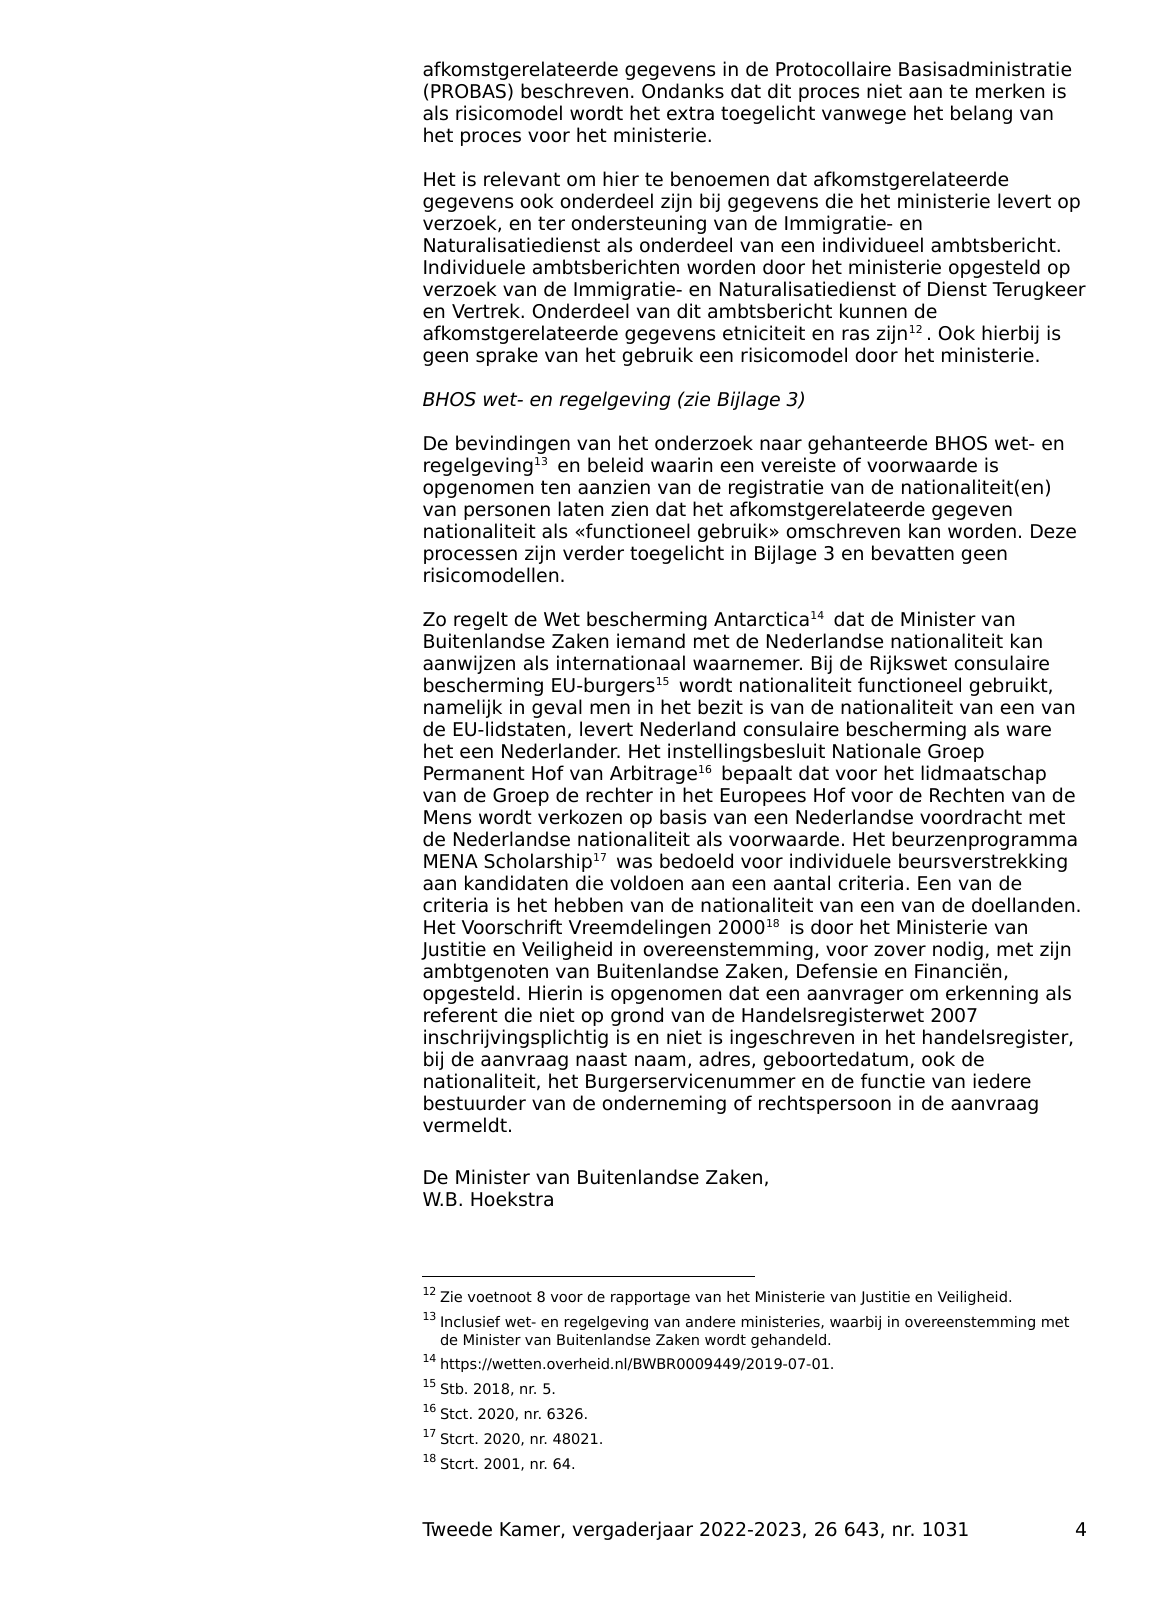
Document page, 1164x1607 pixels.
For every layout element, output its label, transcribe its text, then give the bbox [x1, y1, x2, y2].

text Het is relevant om hier te benoemen dat afkomstgerelateerde gegevens ook onderdeel zijn bij gegevens die het ministerie levert op verzoek, en ter ondersteuning van de Immigratie- en Naturalisatiedienst als onderdeel van een individueel ambtsbericht. Individuele ambtsberichten worden door het ministerie opgesteld op verzoek van de Immigratie- en Naturalisatiedienst of Dienst Terugkeer en Vertrek. Onderdeel van dit ambtsbericht kunnen de afkomstgerelateerde gegevens etniciteit en ras zijn. Ook hierbij is geen sprake van het gebruik een risicomodel door het ministerie. [422, 169, 1087, 367]
text afkomstgerelateerde gegevens in de Protocollaire Basisadministratie (PROBAS) beschreven. Ondanks dat dit proces niet aan te merken is als risicomodel wordt het extra toegelicht vanwege het belang van het proces voor het ministerie. [422, 59, 1087, 147]
text Stcrt. 2020, nr. 48021. [422, 1427, 1087, 1449]
text Stcrt. 2001, nr. 64. [422, 1452, 1087, 1474]
text Zo regelt de Wet bescherming Antarctica dat de Minister van Buitenlandse Zaken iemand met de Nederlandse nationaliteit kan aanwijzen als internationaal waarnemer. Bij de Rijkswet consulaire bescherming EU-burgers wordt nationaliteit functioneel gebruikt, namelijk in geval men in het bezit is van de nationaliteit van een van de EU-lidstaten, levert Nederland consulaire bescherming als ware het een Nederlander. Het instellingsbesluit Nationale Groep Permanent Hof van Arbitrage bepaalt dat voor het lidmaatschap van de Groep de rechter in het Europees Hof voor de Rechten van de Mens wordt verkozen op basis van een Nederlandse voordracht met de Nederlandse nationaliteit als voorwaarde. Het beurzenprogramma MENA Scholarship was bedoeld voor individuele beursverstrekking aan kandidaten die voldoen aan een aantal criteria. Een van de criteria is het hebben van de nationaliteit van een van de doellanden. Het Voorschrift Vreemdelingen 2000 is door het Ministerie van Justitie en Veiligheid in overeenstemming, voor zover nodig, met zijn ambtgenoten van Buitenlandse Zaken, Defensie en Financiën, opgesteld. Hierin is opgenomen dat een aanvrager om erkenning als referent die niet op grond van de Handelsregisterwet 2007 inschrijvingsplichtig is en niet is ingeschreven in het handelsregister, bij de aanvraag naast naam, adres, geboortedatum, ook de nationaliteit, het Burgerservicenummer en de functie van iedere bestuurder van de onderneming of rechtspersoon in de aanvraag vermeldt. [422, 609, 1087, 1137]
text Inclusief wet- en regelgeving van andere ministeries, waarbij in overeenstemming met de Minister van Buitenlandse Zaken wordt gehandeld. [422, 1310, 1087, 1349]
text https://wetten.overheid.nl/BWBR0009449/2019-07-01. [422, 1352, 1087, 1374]
subtitle BHOS wet- en regelgeving (zie Bijlage 3) [422, 389, 1087, 411]
text De Minister van Buitenlandse Zaken, W.B. Hoekstra [422, 1167, 1087, 1211]
text Zie voetnoot 8 voor de rapportage van het Ministerie van Justitie en Veiligheid. [422, 1285, 1087, 1307]
text Stb. 2018, nr. 5. [422, 1377, 1087, 1399]
text De bevindingen van het onderzoek naar gehanteerde BHOS wet- en regelgeving en beleid waarin een vereiste of voorwaarde is opgenomen ten aanzien van de registratie van de nationaliteit(en) van personen laten zien dat het afkomstgerelateerde gegeven nationaliteit als «functioneel gebruik» omschreven kan worden. Deze processen zijn verder toegelicht in Bijlage 3 en bevatten geen risicomodellen. [422, 433, 1087, 587]
text Stct. 2020, nr. 6326. [422, 1402, 1087, 1424]
